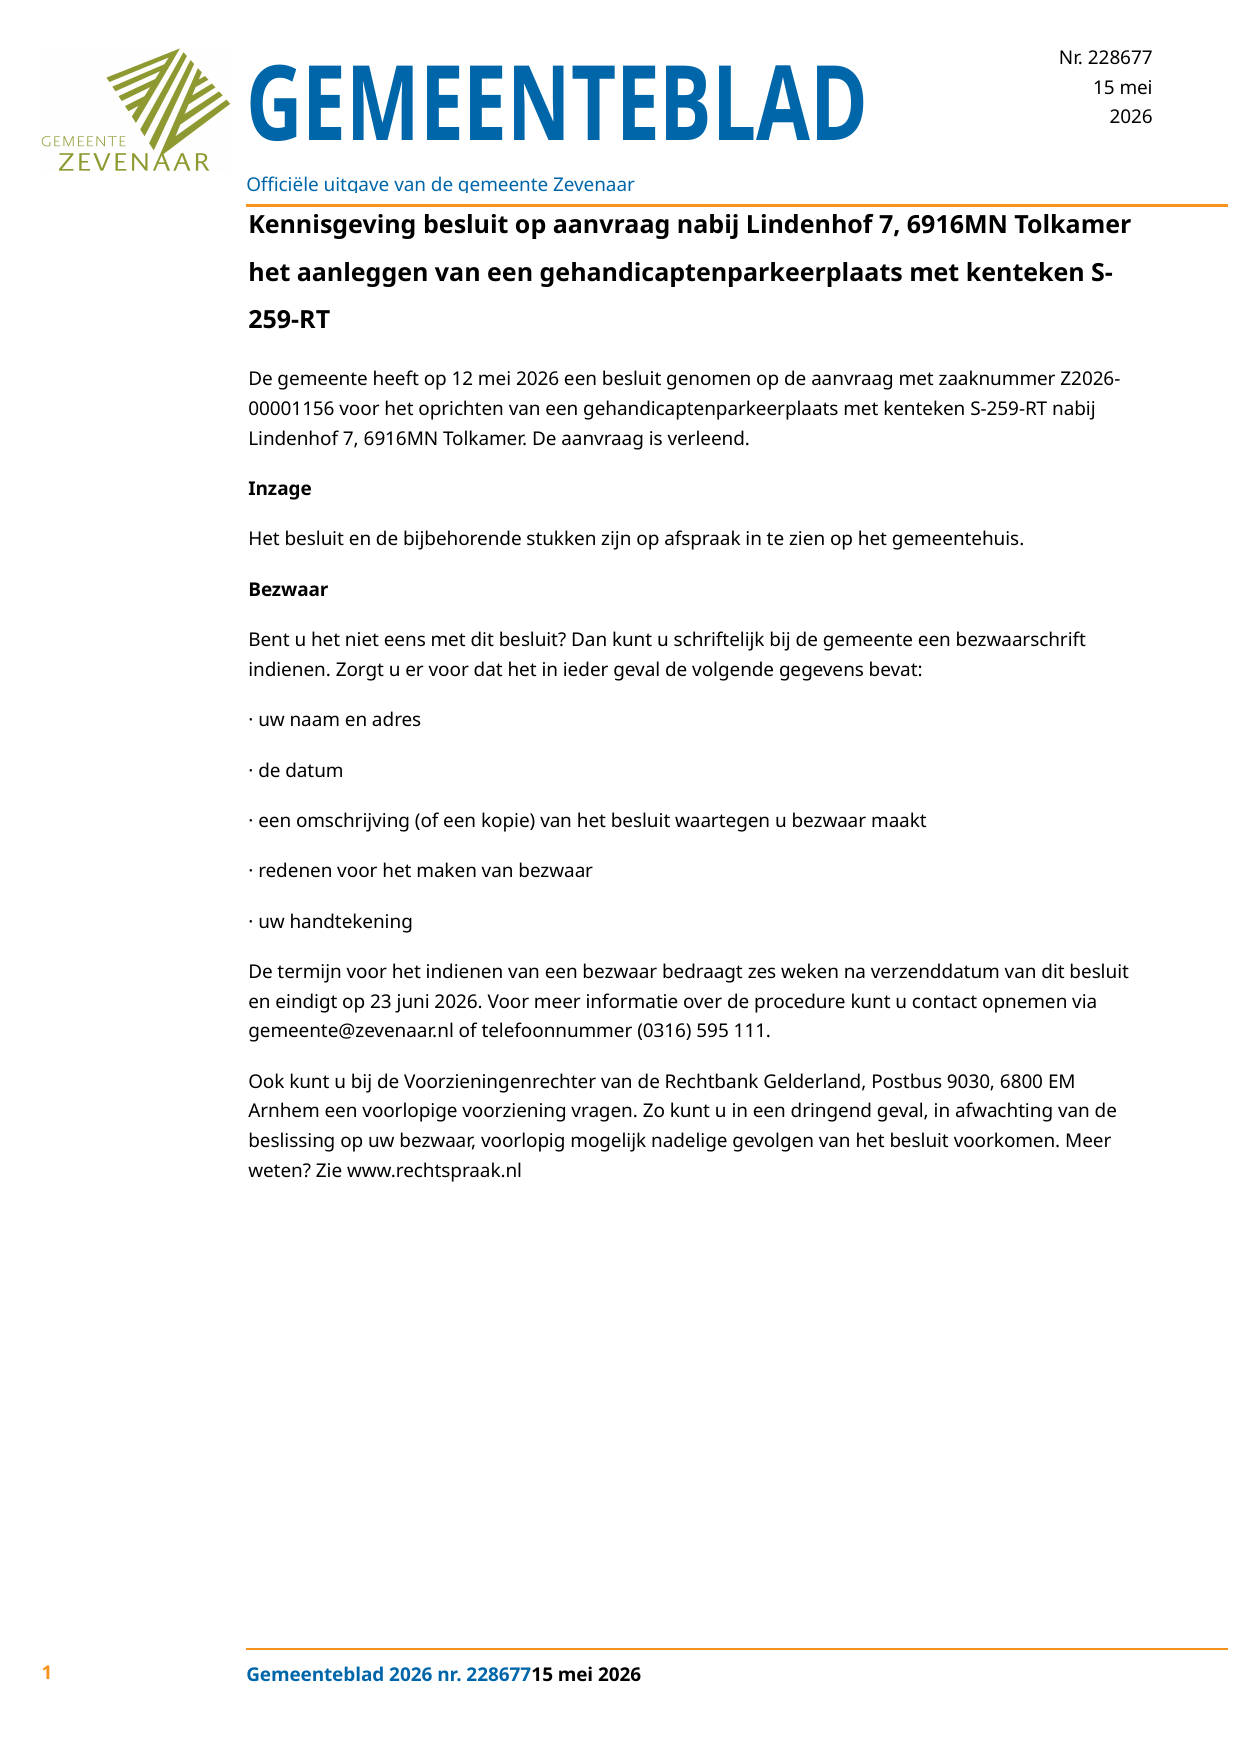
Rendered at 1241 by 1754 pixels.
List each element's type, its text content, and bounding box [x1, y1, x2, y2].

text · redenen voor het maken van bezwaar [248, 858, 1152, 883]
text Inzage [248, 475, 1152, 501]
text Bent u het niet eens met dit besluit? Dan kunt u schriftelijk bij de gemeente een bezwaarschrift indienen. Zorgt u er voor dat het in ieder geval de volgende gegevens bevat: [248, 626, 1152, 682]
picture [41, 47, 231, 172]
text · een omschrijving (of een kopie) van het besluit waartegen u bezwaar maakt [248, 807, 1152, 833]
text · de datum [248, 757, 1152, 782]
text Kennisgeving besluit op aanvraag nabij Lindenhof 7, 6916MN Tolkamer het aanleggen van een gehandicaptenparkeerplaats met kenteken S-259-RT [248, 207, 1152, 336]
text Ook kunt u bij de Voorzieningenrechter van de Rechtbank Gelderland, Postbus 9030, 6800 EM Arnhem een voorlopige voorziening vragen. Zo kunt u in een dringend geval, in afwachting van de beslissing op uw bezwaar, voorlopig mogelijk nadelige gevolgen van het besluit voorkomen. Meer weten? Zie www.rechtspraak.nl [248, 1068, 1152, 1182]
text · uw handtekening [248, 908, 1152, 934]
text De gemeente heeft op 12 mei 2026 een besluit genomen op de aanvraag met zaaknummer Z2026-00001156 voor het oprichten van een gehandicaptenparkeerplaats met kenteken S-259-RT nabij Lindenhof 7, 6916MN Tolkamer. De aanvraag is verleend. [248, 366, 1152, 450]
text De termijn voor het indienen van een bezwaar bedraagt zes weken na verzenddatum van dit besluit en eindigt op 23 juni 2026. Voor meer informatie over de procedure kunt u contact opnemen via gemeente@zevenaar.nl of telefoonnummer (0316) 595 111. [248, 958, 1152, 1043]
text · uw naam en adres [248, 706, 1152, 732]
text Het besluit en de bijbehorende stukken zijn op afspraak in te zien op het gemeentehuis. [248, 526, 1152, 551]
text Bezwaar [248, 576, 1152, 602]
